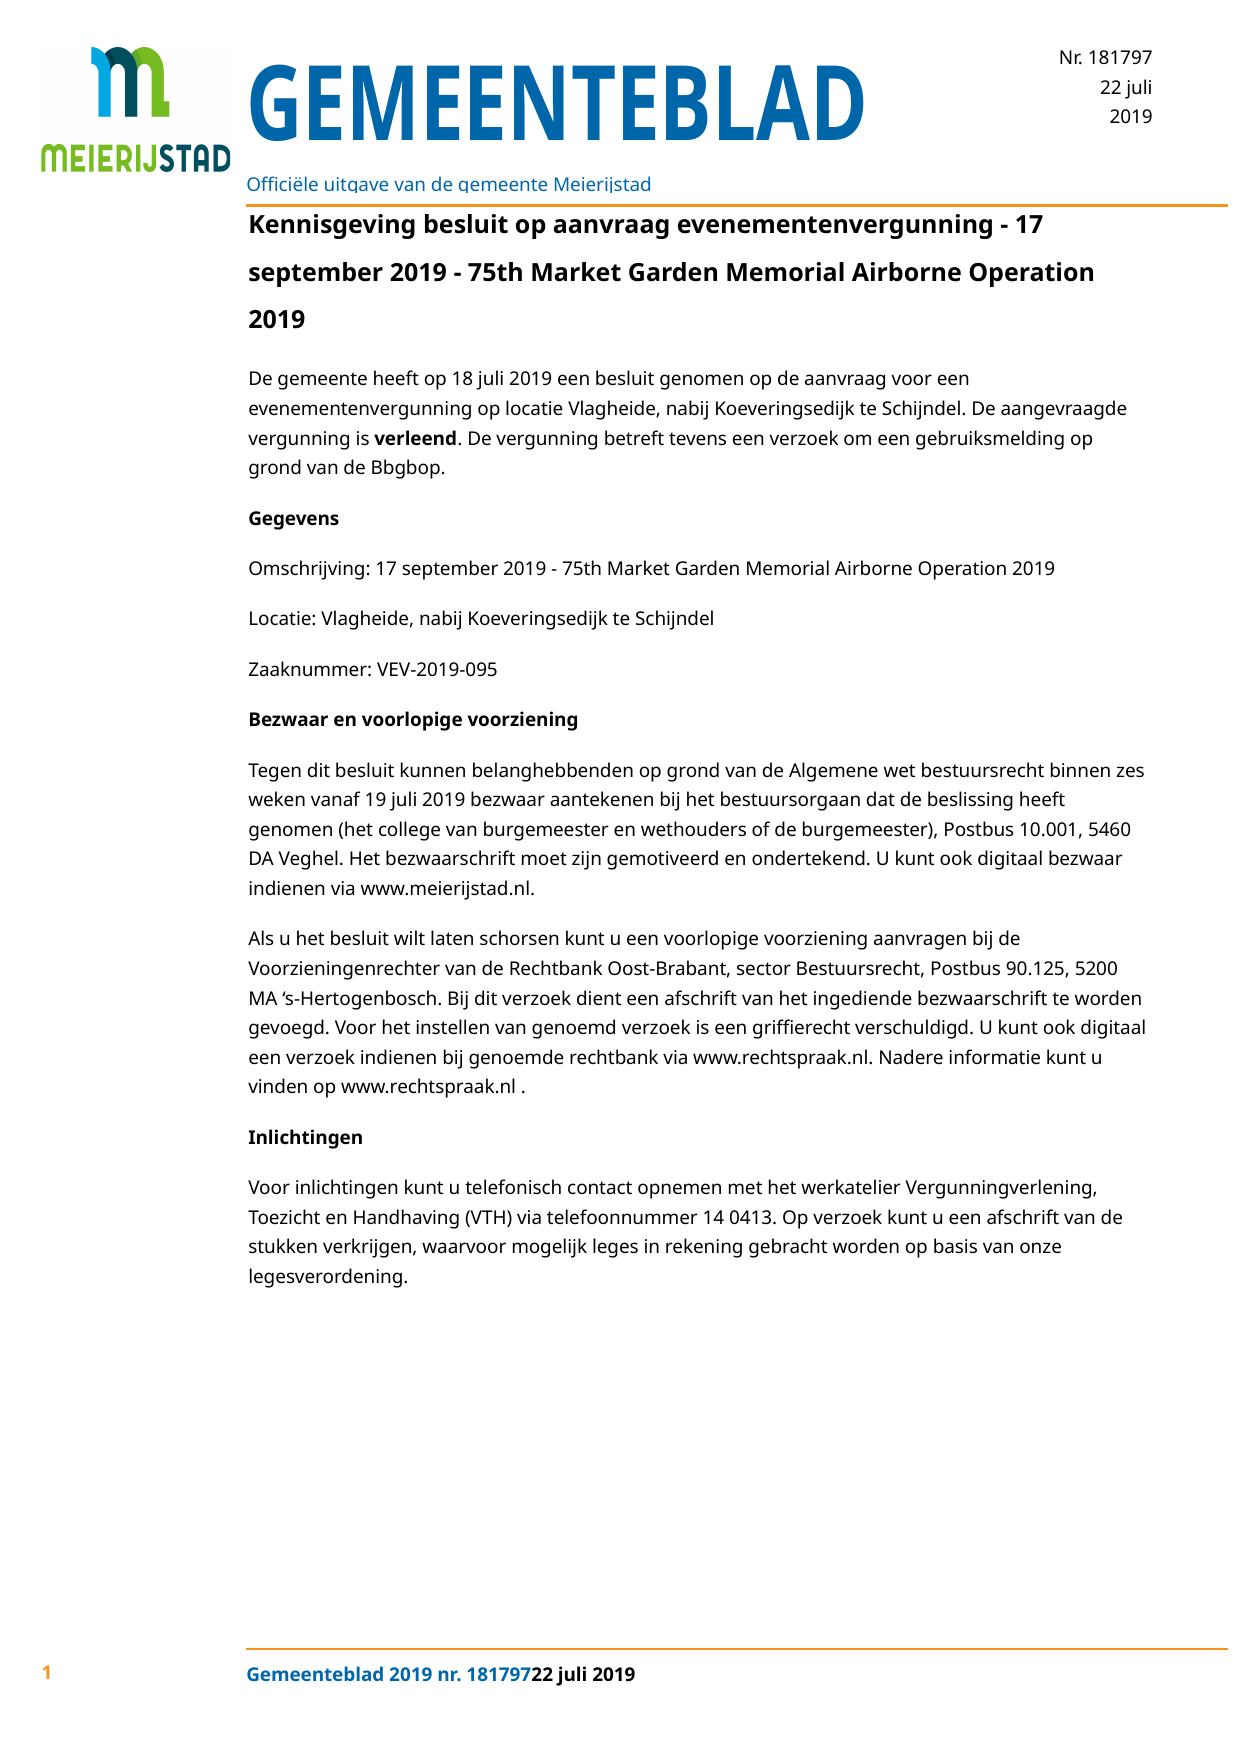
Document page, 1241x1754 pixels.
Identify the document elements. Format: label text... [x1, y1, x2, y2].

text Voor inlichtingen kunt u telefonisch contact opnemen met het werkatelier Vergunningverlening, Toezicht en Handhaving (VTH) via telefoonnummer 14 0413. Op verzoek kunt u een afschrift van de stukken verkrijgen, waarvoor mogelijk leges in rekening gebracht worden op basis van onze legesverordening. [248, 1174, 1152, 1289]
text Omschrijving: 17 september 2019 - 75th Market Garden Memorial Airborne Operation 2019 [248, 555, 1152, 581]
text Kennisgeving besluit op aanvraag evenementenvergunning - 17 september 2019 - 75th Market Garden Memorial Airborne Operation 2019 [248, 207, 1152, 336]
text Locatie: Vlagheide, nabij Koeveringsedijk te Schijndel [248, 606, 1152, 631]
text Inlichtingen [248, 1124, 1152, 1149]
text Bezwaar en voorlopige voorziening [248, 706, 1152, 732]
picture [41, 47, 231, 172]
text De gemeente heeft op 18 juli 2019 een besluit genomen op de aanvraag voor een evenementenvergunning op locatie Vlagheide, nabij Koeveringsedijk te Schijndel. De aangevraagde vergunning is verleend. De vergunning betreft tevens een verzoek om een gebruiksmelding op grond van de Bbgbop. [248, 366, 1152, 480]
text Zaaknummer: VEV-2019-095 [248, 656, 1152, 682]
text Als u het besluit wilt laten schorsen kunt u een voorlopige voorziening aanvragen bij de Voorzieningenrechter van de Rechtbank Oost-Brabant, sector Bestuursrecht, Postbus 90.125, 5200 MA ‘s-Hertogenbosch. Bij dit verzoek dient een afschrift van het ingediende bezwaarschrift te worden gevoegd. Voor het instellen van genoemd verzoek is een griffierecht verschuldigd. U kunt ook digitaal een verzoek indienen bij genoemde rechtbank via www.rechtspraak.nl. Nadere informatie kunt u vinden op www.rechtspraak.nl . [248, 926, 1152, 1099]
text Tegen dit besluit kunnen belanghebbenden op grond van de Algemene wet bestuursrecht binnen zes weken vanaf 19 juli 2019 bezwaar aantekenen bij het bestuursorgaan dat de beslissing heeft genomen (het college van burgemeester en wethouders of de burgemeester), Postbus 10.001, 5460 DA Veghel. Het bezwaarschrift moet zijn gemotiveerd en ondertekend. U kunt ook digitaal bezwaar indienen via www.meierijstad.nl. [248, 757, 1152, 901]
text Gegevens [248, 505, 1152, 530]
